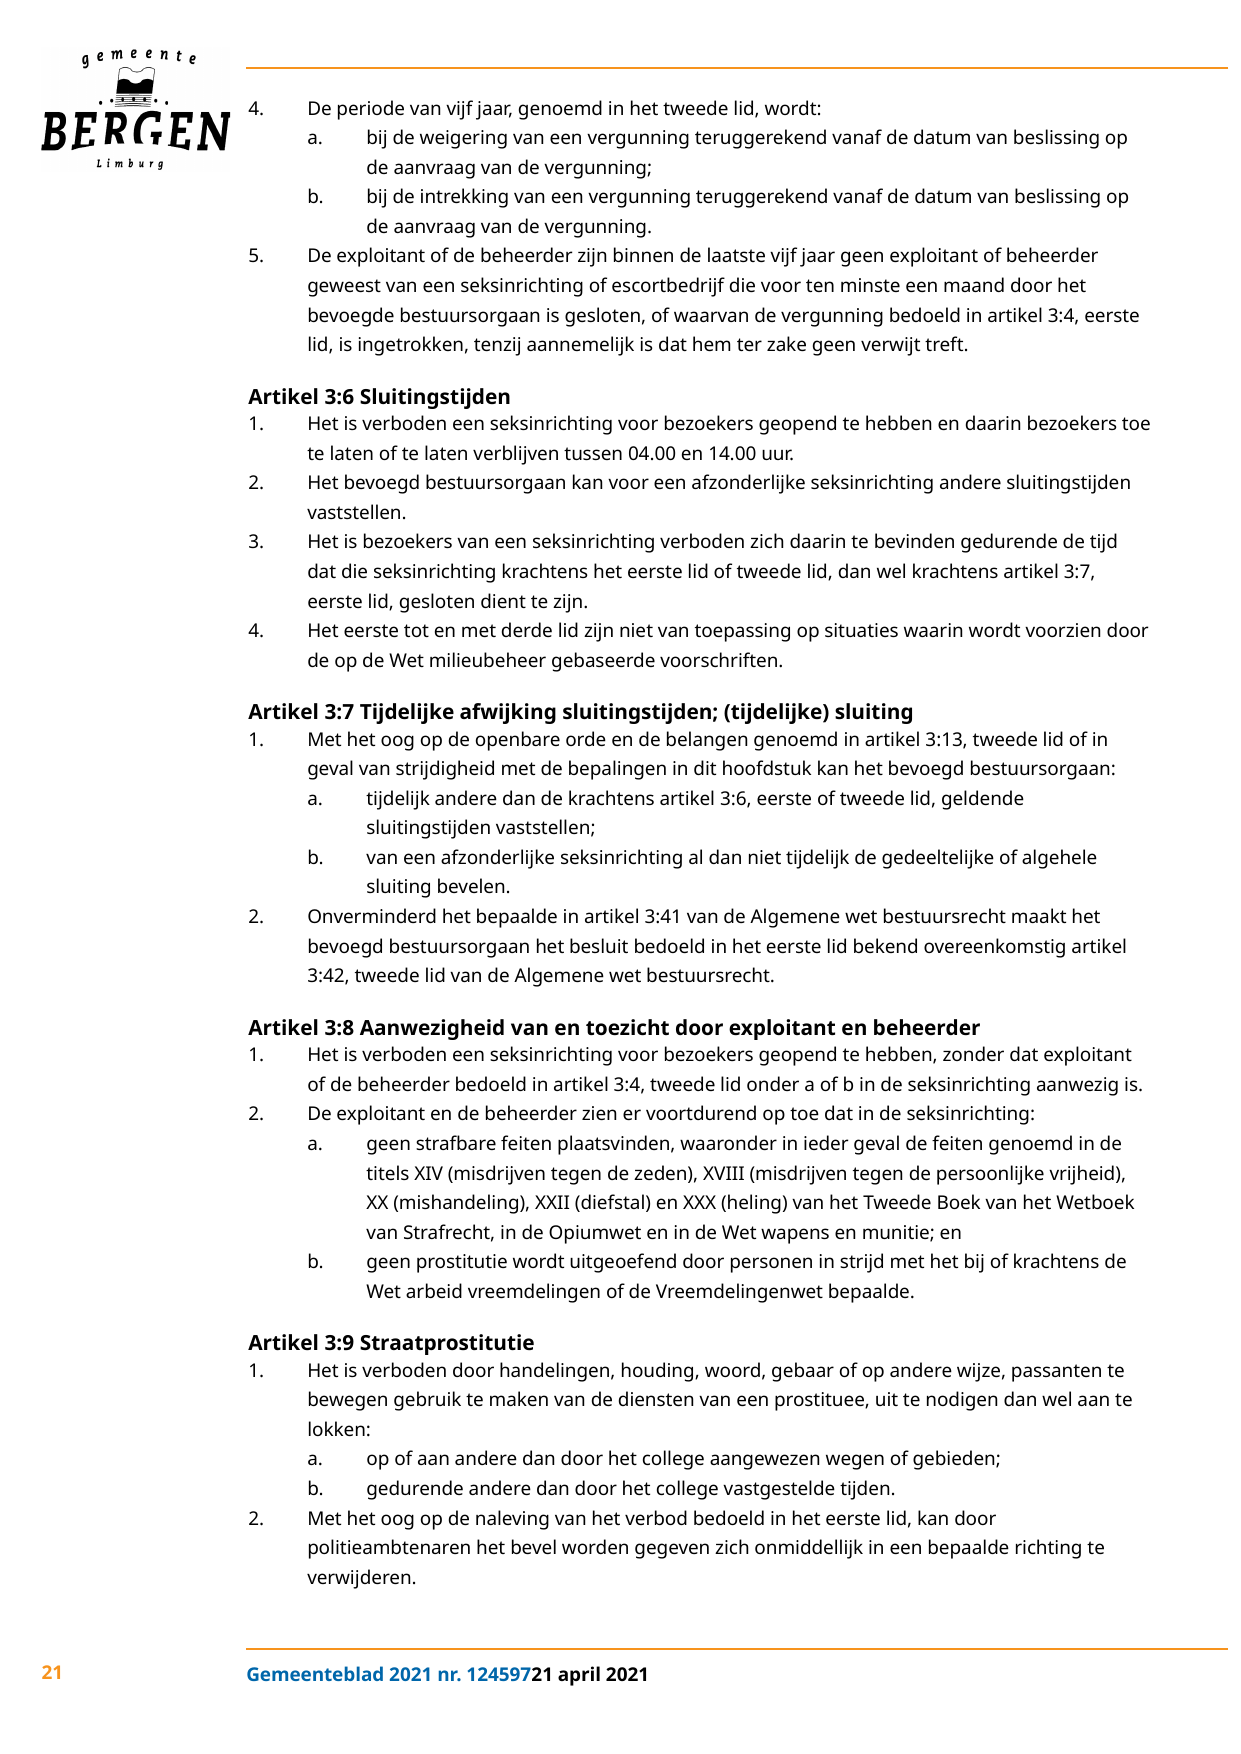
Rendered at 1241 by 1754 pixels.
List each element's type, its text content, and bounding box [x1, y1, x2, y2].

text Artikel 3:7 Tijdelijke afwijking sluitingstijden; (tijdelijke) sluiting [248, 697, 1152, 726]
text Artikel 3:6 Sluitingstijden [248, 382, 1152, 410]
list bij de intrekking van een vergunning teruggerekend vanaf de datum van beslissing op de aanvraag van de vergunning. [307, 183, 1152, 239]
text Artikel 3:9 Straatprostitutie [248, 1328, 1152, 1357]
list Met het oog op de naleving van het verbod bedoeld in het eerste lid, kan door politieambtenaren het bevel worden gegeven zich onmiddellijk in een bepaalde richting te verwijderen. [248, 1505, 1152, 1590]
list geen prostitutie wordt uitgeoefend door personen in strijd met het bij of krachtens de Wet arbeid vreemdelingen of de Vreemdelingenwet bepaalde. [307, 1248, 1152, 1304]
list op of aan andere dan door het college aangewezen wegen of gebieden; [307, 1446, 1152, 1471]
list Het is verboden een seksinrichting voor bezoekers geopend te hebben, zonder dat exploitant of de beheerder bedoeld in artikel 3:4, tweede lid onder a of b in de seksinrichting aanwezig is. [248, 1041, 1152, 1097]
list Het is bezoekers van een seksinrichting verboden zich daarin te bevinden gedurende de tijd dat die seksinrichting krachtens het eerste lid of tweede lid, dan wel krachtens artikel 3:7, eerste lid, gesloten dient te zijn. [248, 529, 1152, 613]
list Het is verboden een seksinrichting voor bezoekers geopend te hebben en daarin bezoekers toe te laten of te laten verblijven tussen 04.00 en 14.00 uur. [248, 410, 1152, 466]
list De periode van vijf jaar, genoemd in het tweede lid, wordt: [248, 95, 1152, 121]
list Het bevoegd bestuursorgaan kan voor een afzonderlijke seksinrichting andere sluitingstijden vaststellen. [248, 469, 1152, 525]
list De exploitant of de beheerder zijn binnen de laatste vijf jaar geen exploitant of beheerder geweest van een seksinrichting of escortbedrijf die voor ten minste een maand door het bevoegde bestuursorgaan is gesloten, of waarvan de vergunning bedoeld in artikel 3:4, eerste lid, is ingetrokken, tenzij aannemelijk is dat hem ter zake geen verwijt treft. [248, 243, 1152, 357]
picture [41, 47, 231, 172]
list gedurende andere dan door het college vastgestelde tijden. [307, 1475, 1152, 1501]
list Het is verboden door handelingen, houding, woord, gebaar of op andere wijze, passanten te bewegen gebruik te maken van de diensten van een prostituee, uit te nodigen dan wel aan te lokken: [248, 1357, 1152, 1442]
list Onverminderd het bepaalde in artikel 3:41 van de Algemene wet bestuursrecht maakt het bevoegd bestuursorgaan het besluit bedoeld in het eerste lid bekend overeenkomstig artikel 3:42, tweede lid van de Algemene wet bestuursrecht. [248, 903, 1152, 988]
list van een afzonderlijke seksinrichting al dan niet tijdelijk de gedeeltelijke of algehele sluiting bevelen. [307, 844, 1152, 899]
list Het eerste tot en met derde lid zijn niet van toepassing op situaties waarin wordt voorzien door de op de Wet milieubeheer gebaseerde voorschriften. [248, 617, 1152, 673]
text Artikel 3:8 Aanwezigheid van en toezicht door exploitant en beheerder [248, 1013, 1152, 1041]
list tijdelijk andere dan de krachtens artikel 3:6, eerste of tweede lid, geldende sluitingstijden vaststellen; [307, 785, 1152, 840]
list geen strafbare feiten plaatsvinden, waaronder in ieder geval de feiten genoemd in de titels XIV (misdrijven tegen de zeden), XVIII (misdrijven tegen de persoonlijke vrijheid), XX (mishandeling), XXII (diefstal) en XXX (heling) van het Tweede Boek van het Wetboek van Strafrecht, in de Opiumwet en in de Wet wapens en munitie; en [307, 1130, 1152, 1244]
list De exploitant en de beheerder zien er voortdurend op toe dat in de seksinrichting: [248, 1101, 1152, 1126]
list Met het oog op de openbare orde en de belangen genoemd in artikel 3:13, tweede lid of in geval van strijdigheid met de bepalingen in dit hoofdstuk kan het bevoegd bestuursorgaan: [248, 726, 1152, 781]
list bij de weigering van een vergunning teruggerekend vanaf de datum van beslissing op de aanvraag van de vergunning; [307, 124, 1152, 180]
